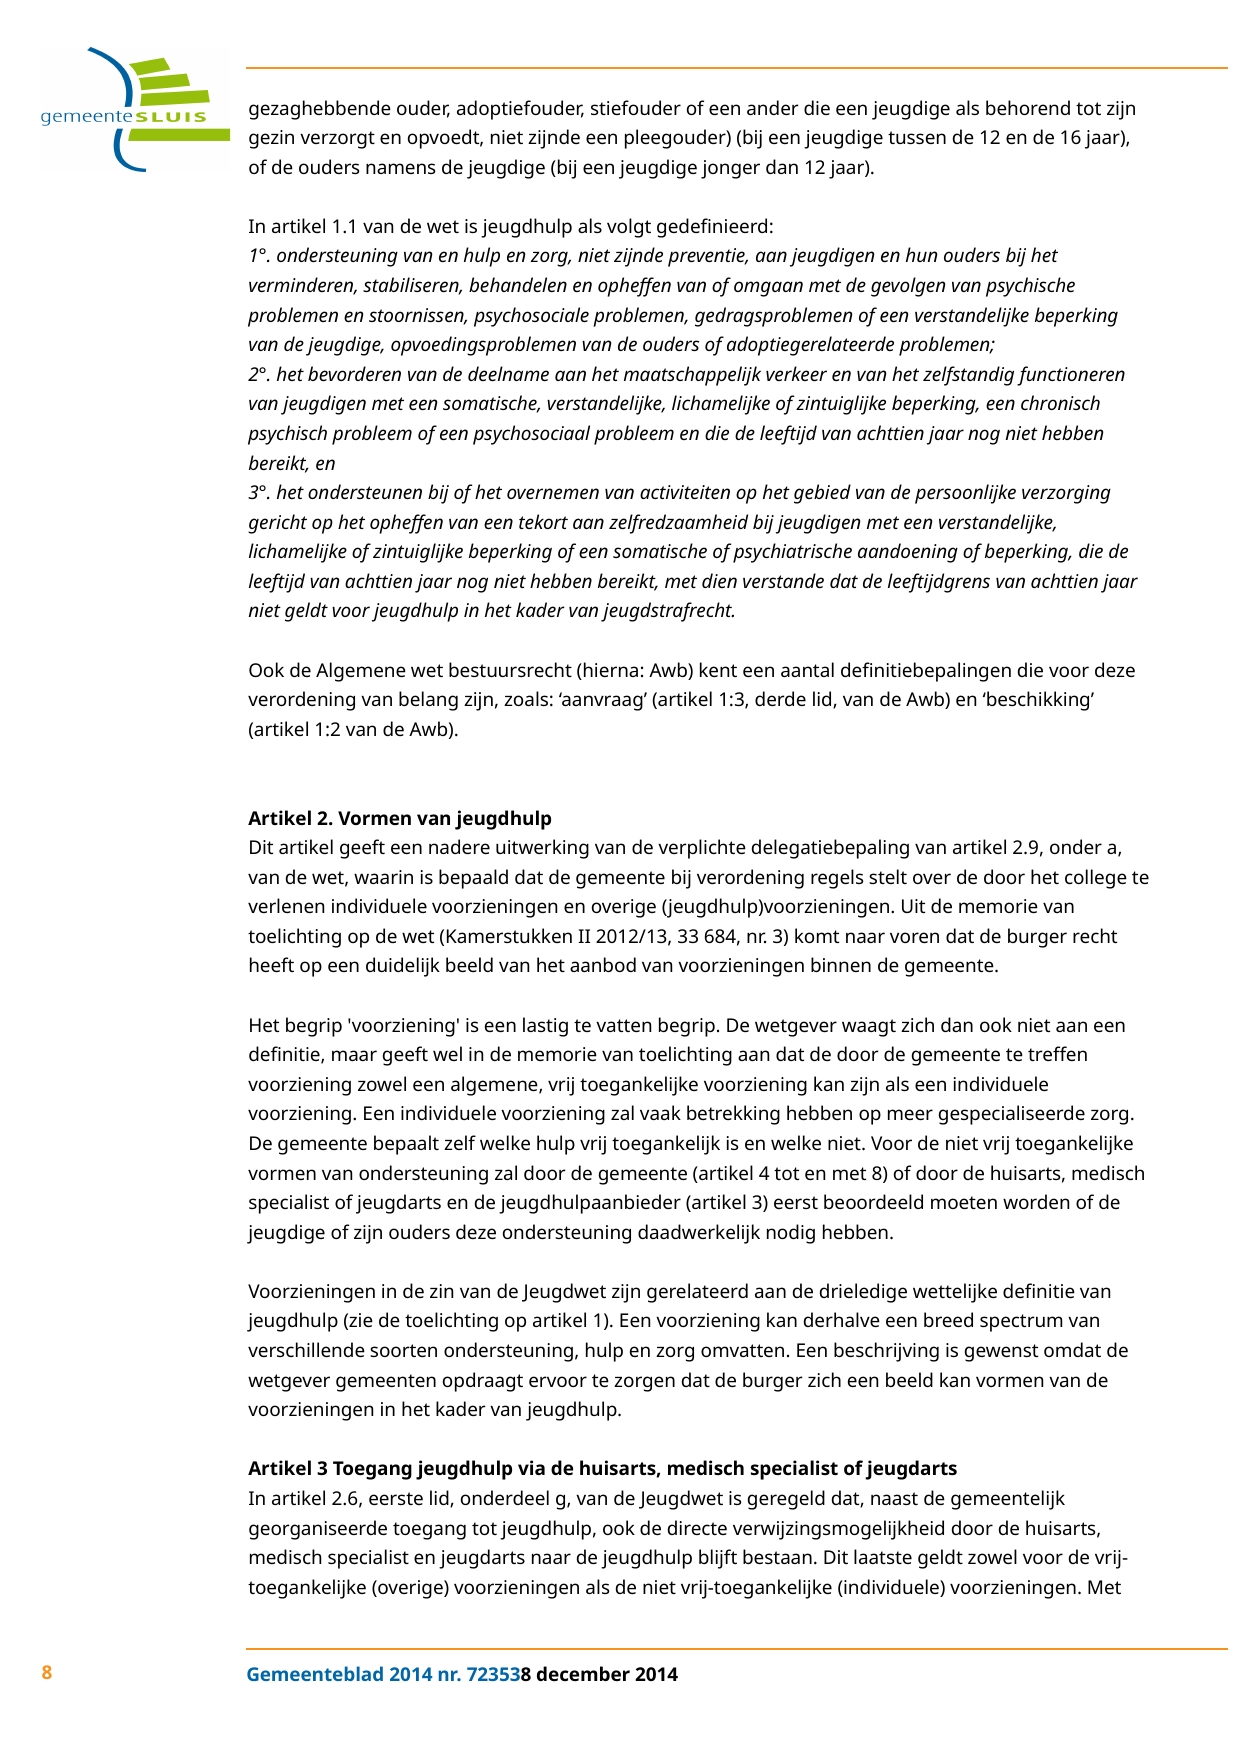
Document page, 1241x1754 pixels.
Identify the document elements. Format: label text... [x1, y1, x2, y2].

text Het begrip 'voorziening' is een lastig te vatten begrip. De wetgever waagt zich dan ook niet aan een definitie, maar geeft wel in de memorie van toelichting aan dat de door de gemeente te treffen voorziening zowel een algemene, vrij toegankelijke voorziening kan zijn als een individuele voorziening. Een individuele voorziening zal vaak betrekking hebben op meer gespecialiseerde zorg. De gemeente bepaalt zelf welke hulp vrij toegankelijk is en welke niet. Voor de niet vrij toegankelijke vormen van ondersteuning zal door de gemeente (artikel 4 tot en met 8) of door de huisarts, medisch specialist of jeugdarts en de jeugdhulpaanbieder (artikel 3) eerst beoordeeld moeten worden of de jeugdige of zijn ouders deze ondersteuning daadwerkelijk nodig hebben. [248, 1012, 1152, 1245]
picture [41, 47, 231, 172]
text Artikel 2. Vormen van jeugdhulp [248, 805, 1152, 831]
text 1°. ondersteuning van en hulp en zorg, niet zijnde preventie, aan jeugdigen en hun ouders bij het verminderen, stabiliseren, behandelen en opheffen van of omgaan met de gevolgen van psychische problemen en stoornissen, psychosociale problemen, gedragsproblemen of een verstandelijke beperking van de jeugdige, opvoedingsproblemen van de ouders of adoptiegerelateerde problemen; [248, 243, 1152, 357]
text Voorzieningen in de zin van de Jeugdwet zijn gerelateerd aan de drieledige wettelijke definitie van jeugdhulp (zie de toelichting op artikel 1). Een voorziening kan derhalve een breed spectrum van verschillende soorten ondersteuning, hulp en zorg omvatten. Een beschrijving is gewenst omdat de wetgever gemeenten opdraagt ervoor te zorgen dat de burger zich een beeld kan vormen van de voorzieningen in het kader van jeugdhulp. [248, 1278, 1152, 1422]
text 3°. het ondersteunen bij of het overnemen van activiteiten op het gebied van de persoonlijke verzorging gericht op het opheffen van een tekort aan zelfredzaamheid bij jeugdigen met een verstandelijke, lichamelijke of zintuiglijke beperking of een somatische of psychiatrische aandoening of beperking, die de leeftijd van achttien jaar nog niet hebben bereikt, met dien verstande dat de leeftijdgrens van achttien jaar niet geldt voor jeugdhulp in het kader van jeugdstrafrecht. [248, 479, 1152, 623]
text In artikel 1.1 van de wet is jeugdhulp als volgt gedefinieerd: [248, 213, 1152, 239]
text 2°. het bevorderen van de deelname aan het maatschappelijk verkeer en van het zelfstandig functioneren van jeugdigen met een somatische, verstandelijke, lichamelijke of zintuiglijke beperking, een chronisch psychisch probleem of een psychosociaal probleem en die de leeftijd van achttien jaar nog niet hebben bereikt, en [248, 361, 1152, 476]
text Dit artikel geeft een nadere uitwerking van de verplichte delegatiebepaling van artikel 2.9, onder a, van de wet, waarin is bepaald dat de gemeente bij verordening regels stelt over de door het college te verlenen individuele voorzieningen en overige (jeugdhulp)voorzieningen. Uit de memorie van toelichting op de wet (Kamerstukken II 2012/13, 33 684, nr. 3) komt naar voren dat de burger recht heeft op een duidelijk beeld van het aanbod van voorzieningen binnen de gemeente. [248, 834, 1152, 978]
text In artikel 2.6, eerste lid, onderdeel g, van de Jeugdwet is geregeld dat, naast de gemeentelijk georganiseerde toegang tot jeugdhulp, ook de directe verwijzingsmogelijkheid door de huisarts, medisch specialist en jeugdarts naar de jeugdhulp blijft bestaan. Dit laatste geldt zowel voor de vrij-toegankelijke (overige) voorzieningen als de niet vrij-toegankelijke (individuele) voorzieningen. Met [248, 1485, 1152, 1600]
text gezaghebbende ouder, adoptiefouder, stiefouder of een ander die een jeugdige als behorend tot zijn gezin verzorgt en opvoedt, niet zijnde een pleegouder) (bij een jeugdige tussen de 12 en de 16 jaar), of de ouders namens de jeugdige (bij een jeugdige jonger dan 12 jaar). [248, 95, 1152, 180]
text Artikel 3 Toegang jeugdhulp via de huisarts, medisch specialist of jeugdarts [248, 1456, 1152, 1481]
text Ook de Algemene wet bestuursrecht (hierna: Awb) kent een aantal definitiebepalingen die voor deze verordening van belang zijn, zoals: ‘aanvraag’ (artikel 1:3, derde lid, van de Awb) en ‘beschikking’ (artikel 1:2 van de Awb). [248, 657, 1152, 742]
